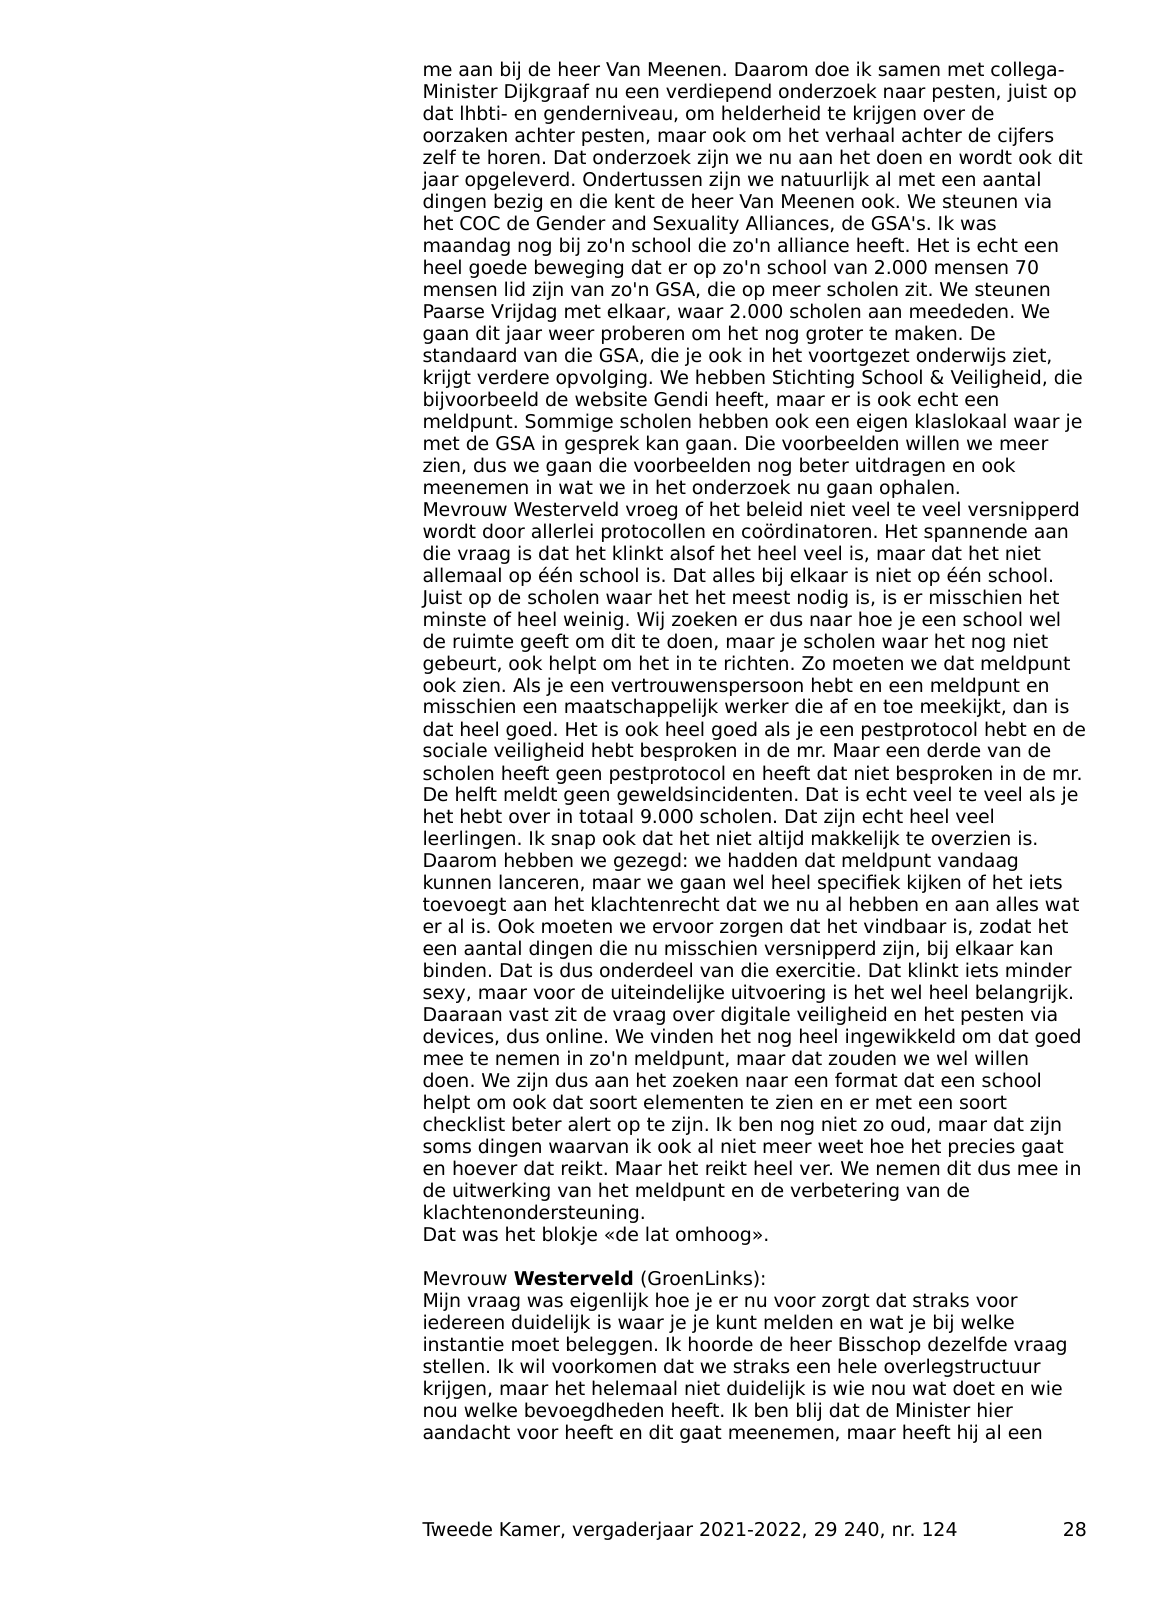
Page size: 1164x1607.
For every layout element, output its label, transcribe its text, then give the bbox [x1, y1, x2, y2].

text Mijn vraag was eigenlijk hoe je er nu voor zorgt dat straks voor iedereen duidelijk is waar je je kunt melden en wat je bij welke instantie moet beleggen. Ik hoorde de heer Bisschop dezelfde vraag stellen. Ik wil voorkomen dat we straks een hele overlegstructuur krijgen, maar het helemaal niet duidelijk is wie nou wat doet en wie nou welke bevoegdheden heeft. Ik ben blij dat de Minister hier aandacht voor heeft en dit gaat meenemen, maar heeft hij al een [422, 1290, 1087, 1444]
text Daaraan vast zit de vraag over digitale veiligheid en het pesten via devices, dus online. We vinden het nog heel ingewikkeld om dat goed mee te nemen in zo'n meldpunt, maar dat zouden we wel willen doen. We zijn dus aan het zoeken naar een format dat een school helpt om ook dat soort elementen te zien en er met een soort checklist beter alert op te zijn. Ik ben nog niet zo oud, maar dat zijn soms dingen waarvan ik ook al niet meer weet hoe het precies gaat en hoever dat reikt. Maar het reikt heel ver. We nemen dit dus mee in de uitwerking van het meldpunt en de verbetering van de klachtenondersteuning. [422, 1004, 1087, 1224]
text me aan bij de heer Van Meenen. Daarom doe ik samen met collega-Minister Dijkgraaf nu een verdiepend onderzoek naar pesten, juist op dat lhbti- en genderniveau, om helderheid te krijgen over de oorzaken achter pesten, maar ook om het verhaal achter de cijfers zelf te horen. Dat onderzoek zijn we nu aan het doen en wordt ook dit jaar opgeleverd. Ondertussen zijn we natuurlijk al met een aantal dingen bezig en die kent de heer Van Meenen ook. We steunen via het COC de Gender and Sexuality Alliances, de GSA's. Ik was maandag nog bij zo'n school die zo'n alliance heeft. Het is echt een heel goede beweging dat er op zo'n school van 2.000 mensen 70 mensen lid zijn van zo'n GSA, die op meer scholen zit. We steunen Paarse Vrijdag met elkaar, waar 2.000 scholen aan meededen. We gaan dit jaar weer proberen om het nog groter te maken. De standaard van die GSA, die je ook in het voortgezet onderwijs ziet, krijgt verdere opvolging. We hebben Stichting School & Veiligheid, die bijvoorbeeld de website Gendi heeft, maar er is ook echt een meldpunt. Sommige scholen hebben ook een eigen klaslokaal waar je met de GSA in gesprek kan gaan. Die voorbeelden willen we meer zien, dus we gaan die voorbeelden nog beter uitdragen en ook meenemen in wat we in het onderzoek nu gaan ophalen. [422, 59, 1087, 499]
text Mevrouw Westerveld vroeg of het beleid niet veel te veel versnipperd wordt door allerlei protocollen en coördinatoren. Het spannende aan die vraag is dat het klinkt alsof het heel veel is, maar dat het niet allemaal op één school is. Dat alles bij elkaar is niet op één school. Juist op de scholen waar het het meest nodig is, is er misschien het minste of heel weinig. Wij zoeken er dus naar hoe je een school wel de ruimte geeft om dit te doen, maar je scholen waar het nog niet gebeurt, ook helpt om het in te richten. Zo moeten we dat meldpunt ook zien. Als je een vertrouwenspersoon hebt en een meldpunt en misschien een maatschappelijk werker die af en toe meekijkt, dan is dat heel goed. Het is ook heel goed als je een pestprotocol hebt en de sociale veiligheid hebt besproken in de mr. Maar een derde van de scholen heeft geen pestprotocol en heeft dat niet besproken in de mr. De helft meldt geen geweldsincidenten. Dat is echt veel te veel als je het hebt over in totaal 9.000 scholen. Dat zijn echt heel veel leerlingen. Ik snap ook dat het niet altijd makkelijk te overzien is. Daarom hebben we gezegd: we hadden dat meldpunt vandaag kunnen lanceren, maar we gaan wel heel specifiek kijken of het iets toevoegt aan het klachtenrecht dat we nu al hebben en aan alles wat er al is. Ook moeten we ervoor zorgen dat het vindbaar is, zodat het een aantal dingen die nu misschien versnipperd zijn, bij elkaar kan binden. Dat is dus onderdeel van die exercitie. Dat klinkt iets minder sexy, maar voor de uiteindelijke uitvoering is het wel heel belangrijk. [422, 499, 1087, 1004]
text Mevrouw Westerveld (GroenLinks): [422, 1268, 1087, 1290]
text Dat was het blokje «de lat omhoog». [422, 1224, 1087, 1246]
